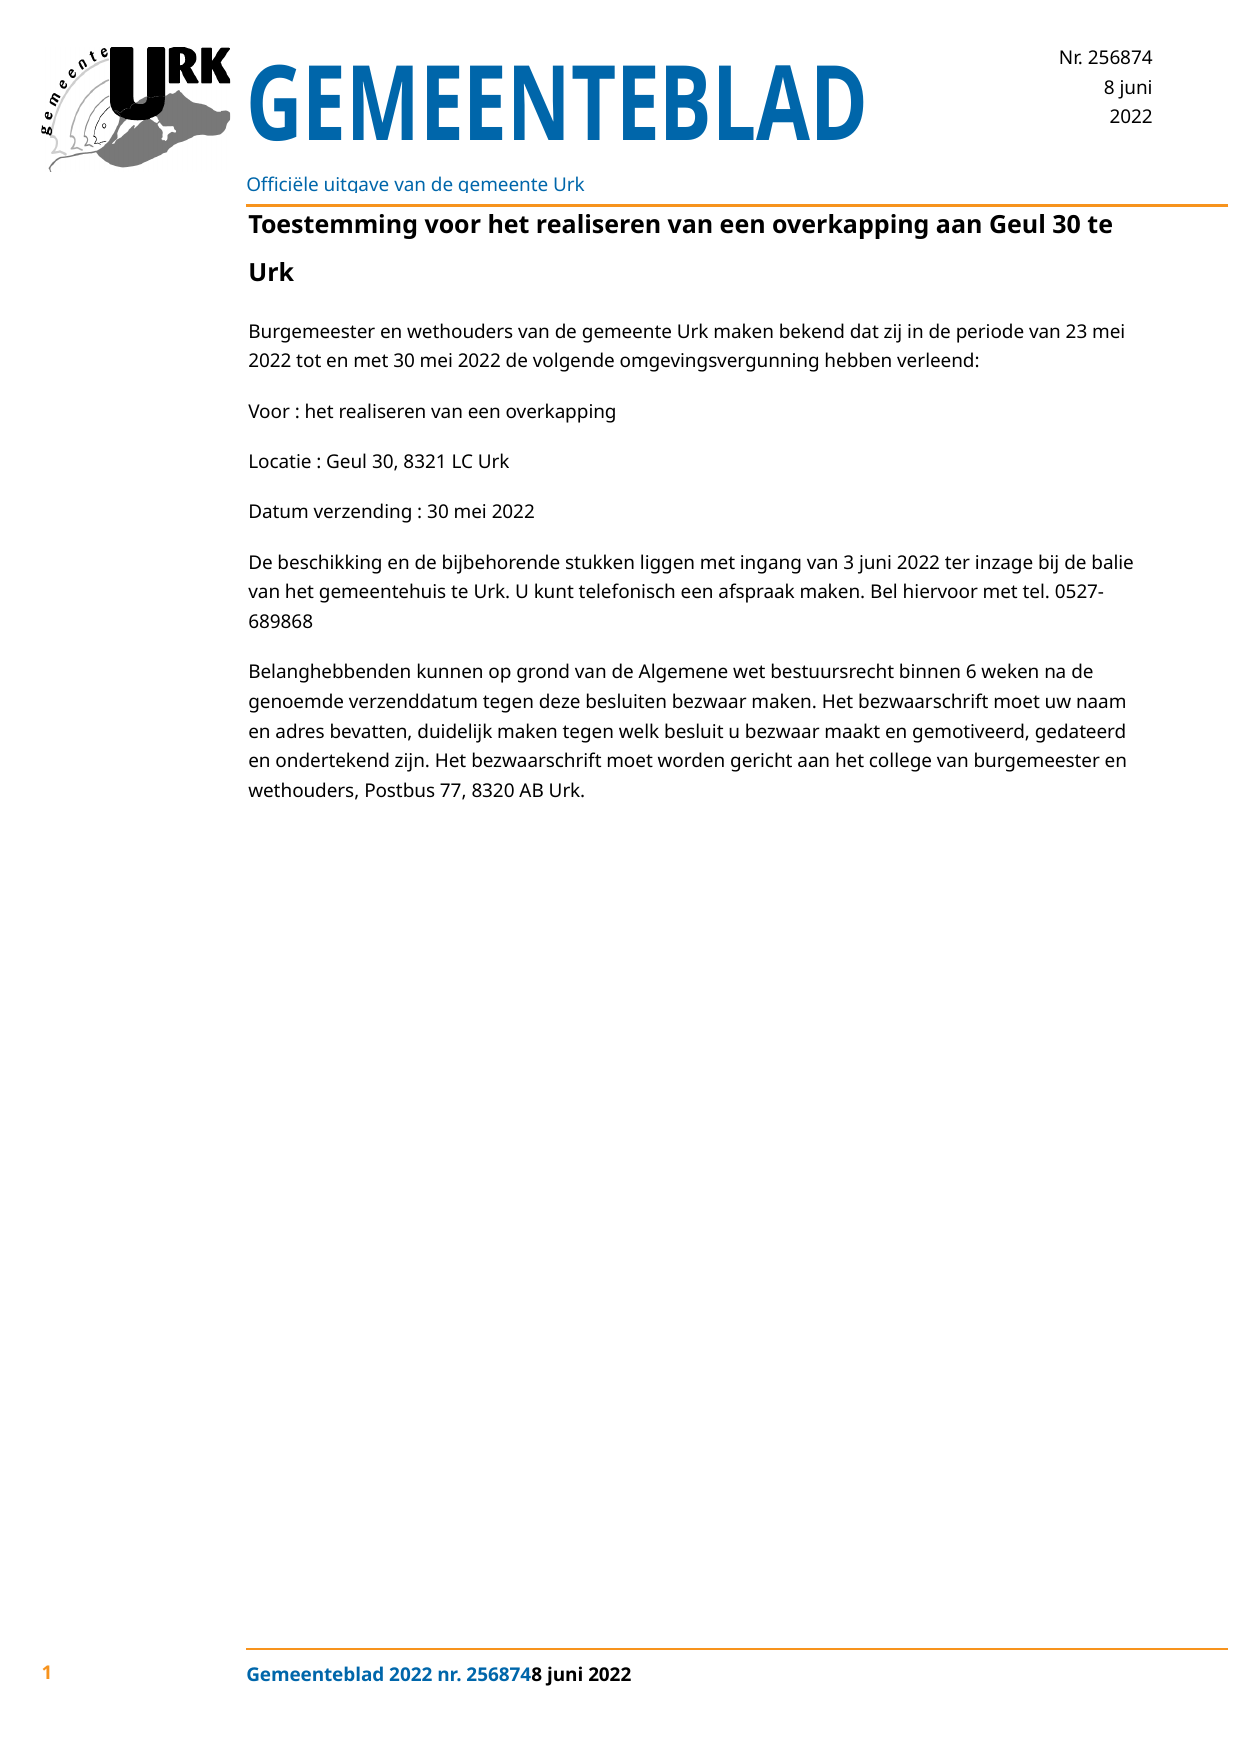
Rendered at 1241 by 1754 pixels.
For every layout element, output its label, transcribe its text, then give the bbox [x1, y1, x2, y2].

text Voor : het realiseren van een overkapping [248, 398, 1152, 424]
text Locatie : Geul 30, 8321 LC Urk [248, 448, 1152, 474]
text De beschikking en de bijbehorende stukken liggen met ingang van 3 juni 2022 ter inzage bij de balie van het gemeentehuis te Urk. U kunt telefonisch een afspraak maken. Bel hiervoor met tel. 0527-689868 [248, 549, 1152, 634]
text Datum verzending : 30 mei 2022 [248, 499, 1152, 524]
picture [41, 47, 231, 172]
text Toestemming voor het realiseren van een overkapping aan Geul 30 te Urk [248, 207, 1152, 288]
text Belanghebbenden kunnen op grond van de Algemene wet bestuursrecht binnen 6 weken na de genoemde verzenddatum tegen deze besluiten bezwaar maken. Het bezwaarschrift moet uw naam en adres bevatten, duidelijk maken tegen welk besluit u bezwaar maakt en gemotiveerd, gedateerd en ondertekend zijn. Het bezwaarschrift moet worden gericht aan het college van burgemeester en wethouders, Postbus 77, 8320 AB Urk. [248, 659, 1152, 803]
text Burgemeester en wethouders van de gemeente Urk maken bekend dat zij in de periode van 23 mei 2022 tot en met 30 mei 2022 de volgende omgevingsvergunning hebben verleend: [248, 318, 1152, 373]
